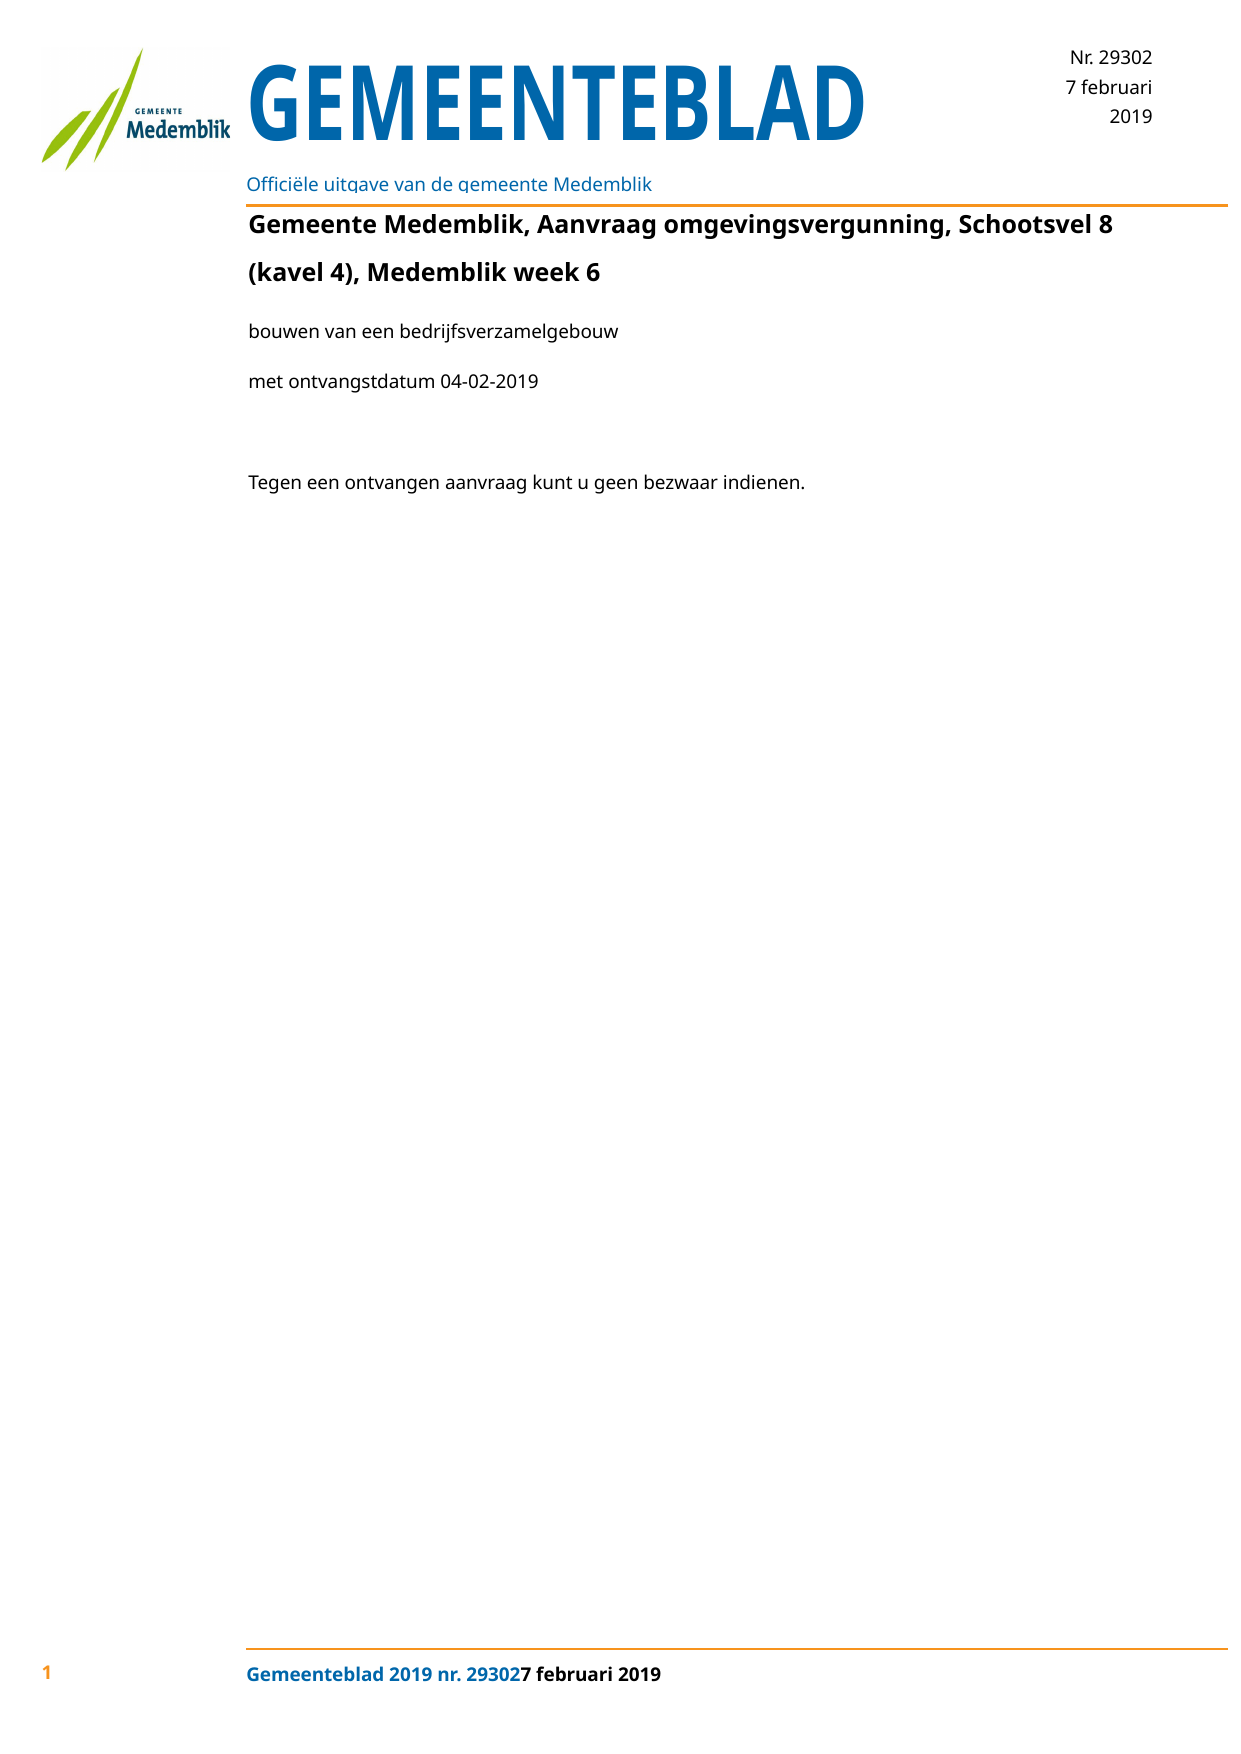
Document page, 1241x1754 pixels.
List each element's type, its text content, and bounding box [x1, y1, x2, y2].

picture [41, 47, 231, 172]
text Tegen een ontvangen aanvraag kunt u geen bezwaar indienen. [248, 469, 1152, 495]
text bouwen van een bedrijfsverzamelgebouw [248, 318, 1152, 344]
text Gemeente Medemblik, Aanvraag omgevingsvergunning, Schootsvel 8 (kavel 4), Medemblik week 6 [248, 207, 1152, 288]
table_header [248, 549, 1152, 575]
text met ontvangstdatum 04-02-2019 [248, 368, 1152, 394]
